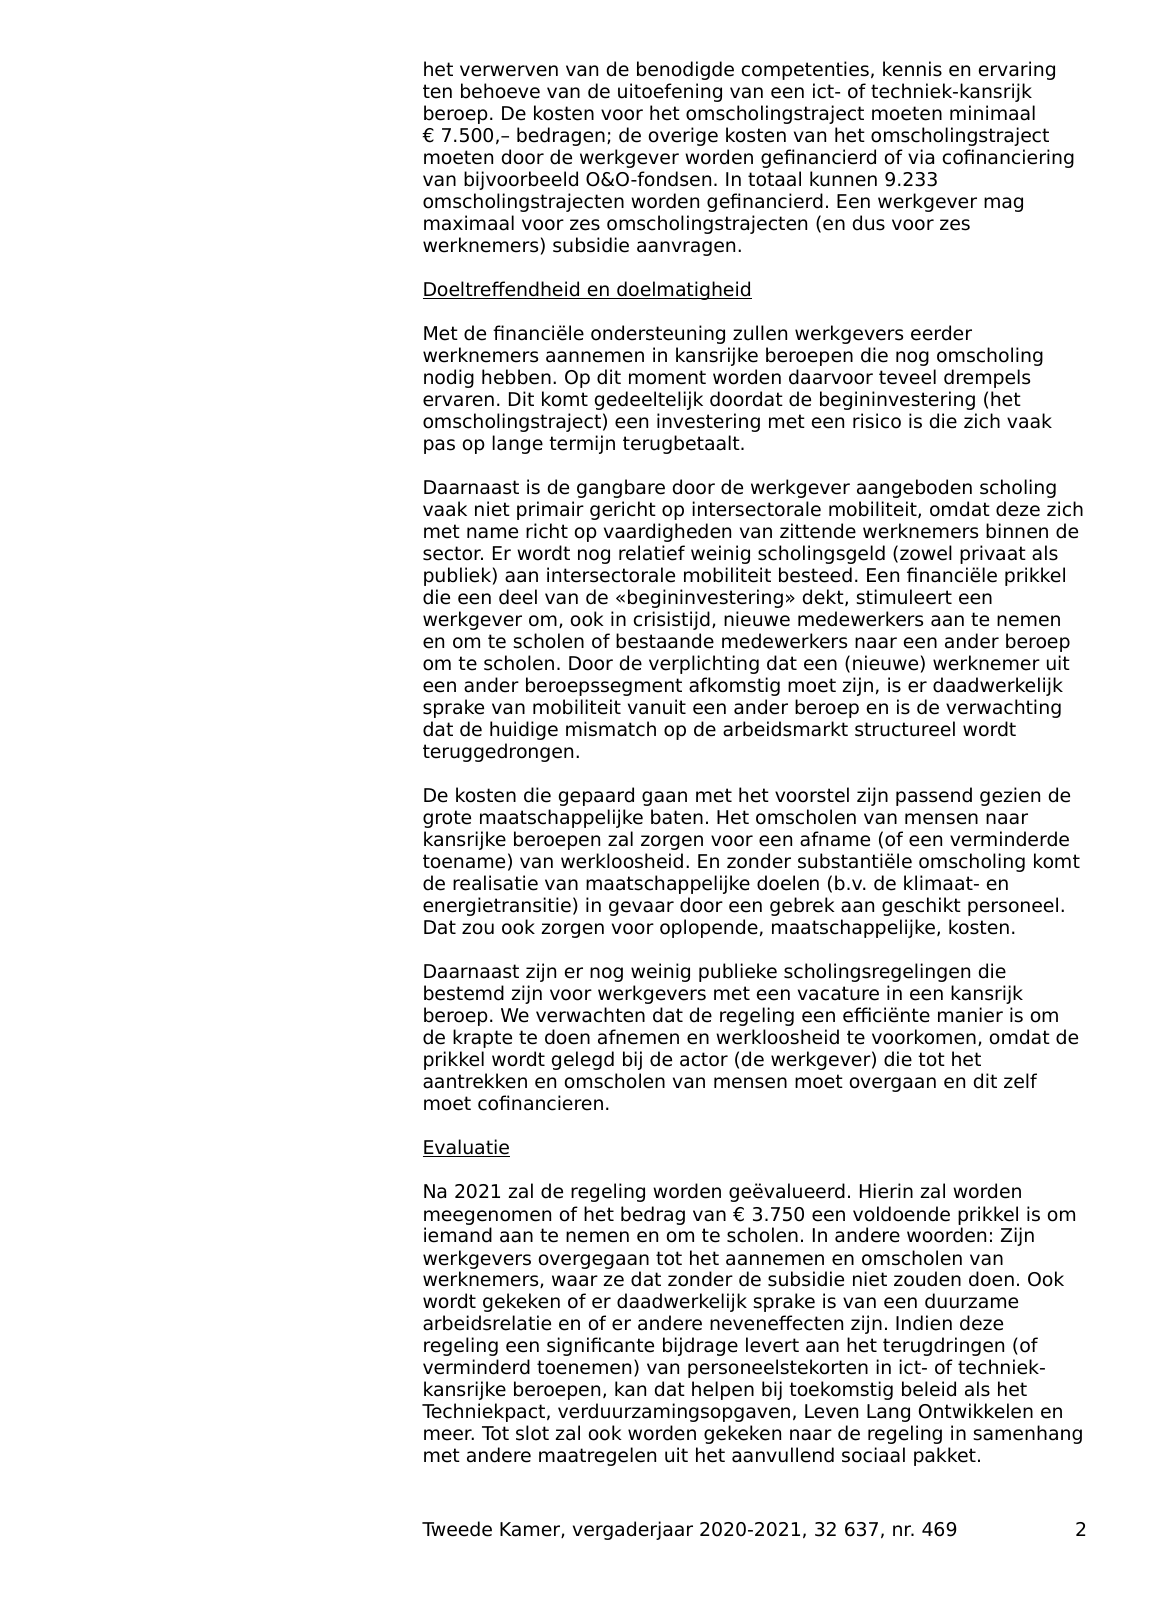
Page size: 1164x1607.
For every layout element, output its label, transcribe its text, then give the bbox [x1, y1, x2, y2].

text De kosten die gepaard gaan met het voorstel zijn passend gezien de grote maatschappelijke baten. Het omscholen van mensen naar kansrijke beroepen zal zorgen voor een afname (of een verminderde toename) van werkloosheid. En zonder substantiële omscholing komt de realisatie van maatschappelijke doelen (b.v. de klimaat- en energietransitie) in gevaar door een gebrek aan geschikt personeel. Dat zou ook zorgen voor oplopende, maatschappelijke, kosten. [422, 785, 1087, 939]
text Daarnaast is de gangbare door de werkgever aangeboden scholing vaak niet primair gericht op intersectorale mobiliteit, omdat deze zich met name richt op vaardigheden van zittende werknemers binnen de sector. Er wordt nog relatief weinig scholingsgeld (zowel privaat als publiek) aan intersectorale mobiliteit besteed. Een financiële prikkel die een deel van de «begininvestering» dekt, stimuleert een werkgever om, ook in crisistijd, nieuwe medewerkers aan te nemen en om te scholen of bestaande medewerkers naar een ander beroep om te scholen. Door de verplichting dat een (nieuwe) werknemer uit een ander beroepssegment afkomstig moet zijn, is er daadwerkelijk sprake van mobiliteit vanuit een ander beroep en is de verwachting dat de huidige mismatch op de arbeidsmarkt structureel wordt teruggedrongen. [422, 477, 1087, 763]
subtitle Doeltreffendheid en doelmatigheid [422, 279, 1087, 301]
text Met de financiële ondersteuning zullen werkgevers eerder werknemers aannemen in kansrijke beroepen die nog omscholing nodig hebben. Op dit moment worden daarvoor teveel drempels ervaren. Dit komt gedeeltelijk doordat de begininvestering (het omscholingstraject) een investering met een risico is die zich vaak pas op lange termijn terugbetaalt. [422, 323, 1087, 455]
text Daarnaast zijn er nog weinig publieke scholingsregelingen die bestemd zijn voor werkgevers met een vacature in een kansrijk beroep. We verwachten dat de regeling een efficiënte manier is om de krapte te doen afnemen en werkloosheid te voorkomen, omdat de prikkel wordt gelegd bij de actor (de werkgever) die tot het aantrekken en omscholen van mensen moet overgaan en dit zelf moet cofinancieren. [422, 961, 1087, 1115]
text Na 2021 zal de regeling worden geëvalueerd. Hierin zal worden meegenomen of het bedrag van € 3.750 een voldoende prikkel is om iemand aan te nemen en om te scholen. In andere woorden: Zijn werkgevers overgegaan tot het aannemen en omscholen van werknemers, waar ze dat zonder de subsidie niet zouden doen. Ook wordt gekeken of er daadwerkelijk sprake is van een duurzame arbeidsrelatie en of er andere neveneffecten zijn. Indien deze regeling een significante bijdrage levert aan het terugdringen (of verminderd toenemen) van personeelstekorten in ict- of techniek-kansrijke beroepen, kan dat helpen bij toekomstig beleid als het Techniekpact, verduurzamingsopgaven, Leven Lang Ontwikkelen en meer. Tot slot zal ook worden gekeken naar de regeling in samenhang met andere maatregelen uit het aanvullend sociaal pakket. [422, 1181, 1087, 1467]
text het verwerven van de benodigde competenties, kennis en ervaring ten behoeve van de uitoefening van een ict- of techniek-kansrijk beroep. De kosten voor het omscholingstraject moeten minimaal € 7.500,– bedragen; de overige kosten van het omscholingstraject moeten door de werkgever worden gefinancierd of via cofinanciering van bijvoorbeeld O&O-fondsen. In totaal kunnen 9.233 omscholingstrajecten worden gefinancierd. Een werkgever mag maximaal voor zes omscholingstrajecten (en dus voor zes werknemers) subsidie aanvragen. [422, 59, 1087, 257]
subtitle Evaluatie [422, 1137, 1087, 1159]
